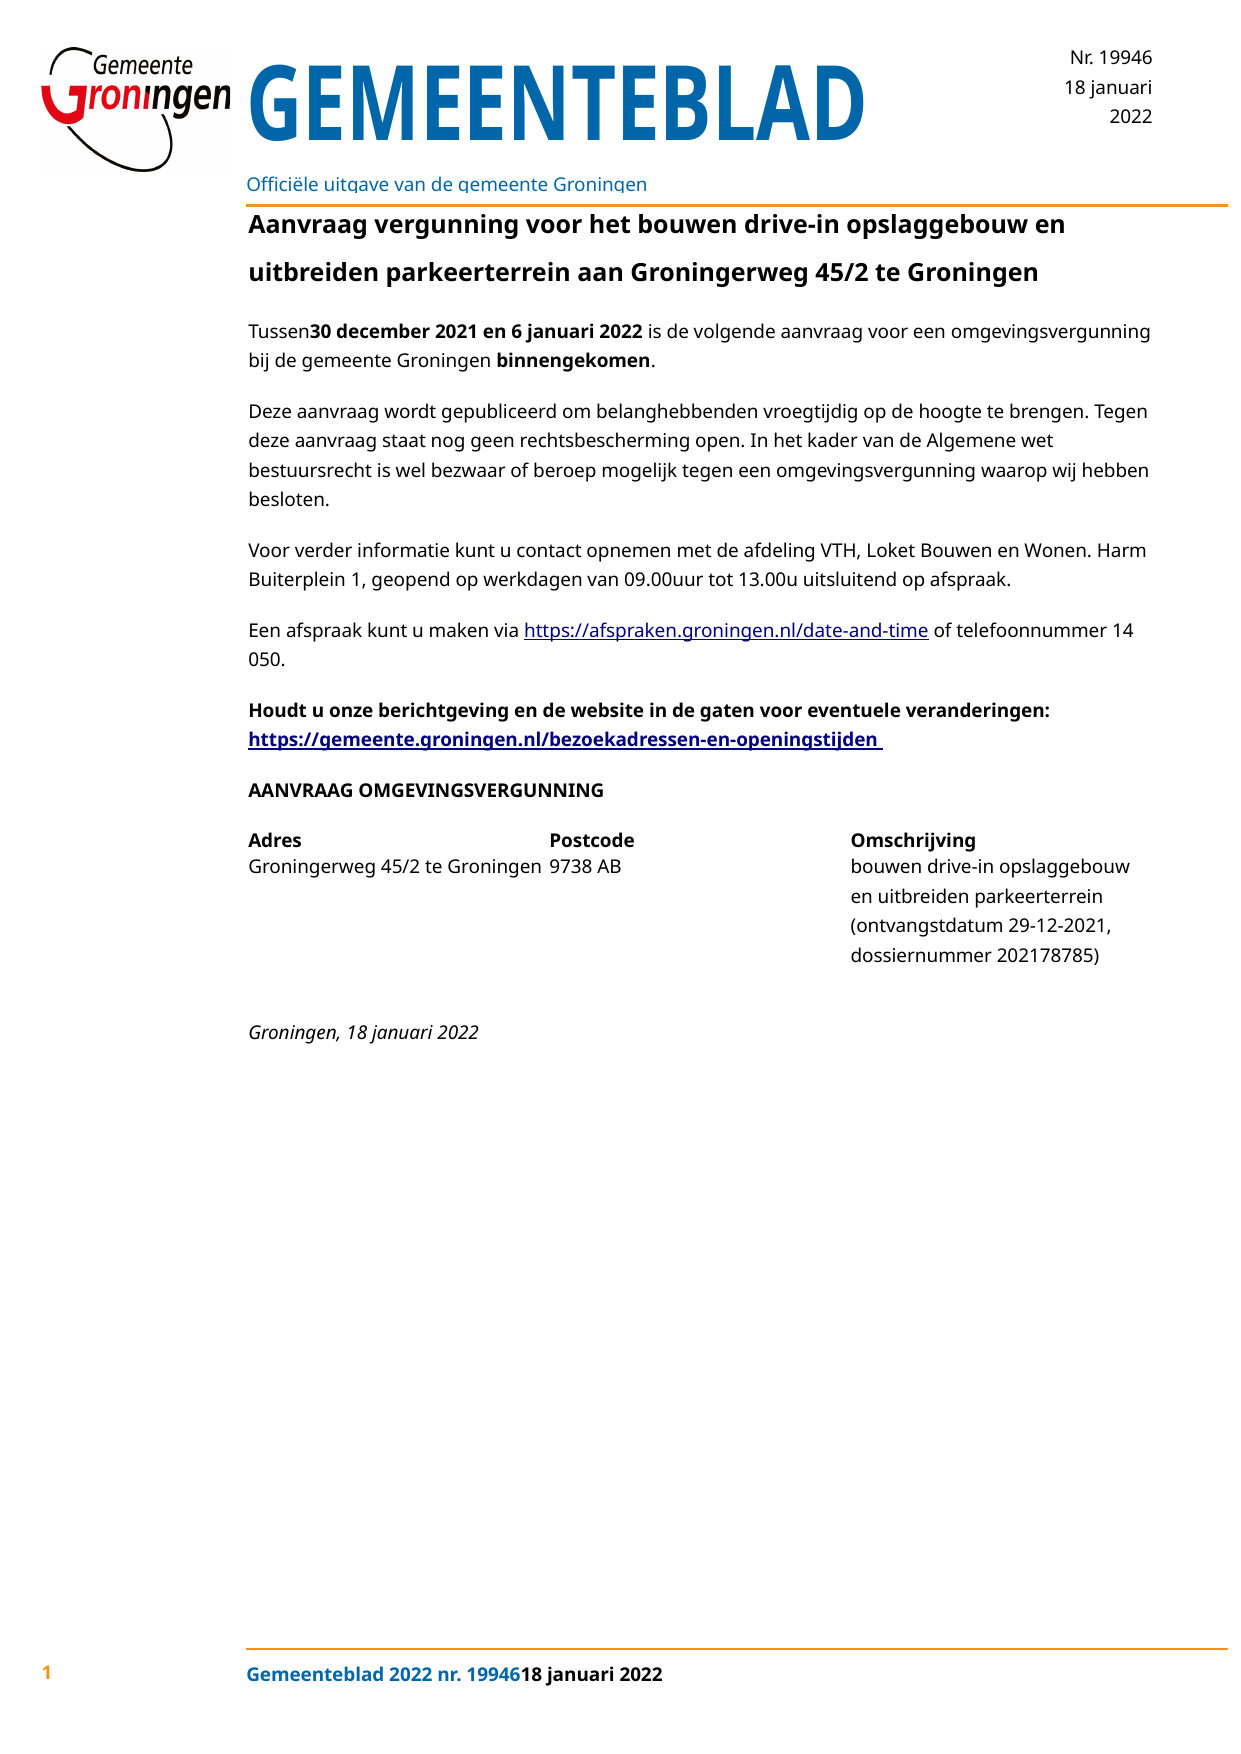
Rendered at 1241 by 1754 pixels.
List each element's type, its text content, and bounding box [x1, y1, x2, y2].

table_cell Groningerweg 45/2 te Groningen [248, 853, 549, 968]
text Aanvraag vergunning voor het bouwen drive-in opslaggebouw en uitbreiden parkeerterrein aan Groningerweg 45/2 te Groningen [248, 207, 1152, 288]
table_header Omschrijving [850, 828, 1152, 853]
picture [41, 47, 231, 172]
table_header Postcode [549, 828, 850, 853]
text Een afspraak kunt u maken via https://afspraken.groningen.nl/date-and-time of telefoonnummer 14 050. [248, 617, 1152, 672]
text Tussen30 december 2021 en 6 januari 2022 is de volgende aanvraag voor een omgevingsvergunning bij de gemeente Groningen binnengekomen. [248, 318, 1152, 373]
table_header Adres [248, 828, 549, 853]
table_cell 9738 AB [549, 853, 850, 968]
text Deze aanvraag wordt gepubliceerd om belanghebbenden vroegtijdig op de hoogte te brengen. Tegen deze aanvraag staat nog geen rechtsbescherming open. In het kader van de Algemene wet bestuursrecht is wel bezwaar of beroep mogelijk tegen een omgevingsvergunning waarop wij hebben besloten. [248, 398, 1152, 512]
table_cell bouwen drive-in opslaggebouw en uitbreiden parkeerterrein (ontvangstdatum 29-12-2021, dossiernummer 202178785) [850, 853, 1152, 968]
text Houdt u onze berichtgeving en de website in de gaten voor eventuele veranderingen: https://gemeente.groningen.nl/bezoekadressen-en-openingstijden [248, 697, 1152, 752]
text Groningen, 18 januari 2022 [248, 1019, 1152, 1044]
text AANVRAAG OMGEVINGSVERGUNNING [248, 777, 1152, 803]
text Voor verder informatie kunt u contact opnemen met de afdeling VTH, Loket Bouwen en Wonen. Harm Buiterplein 1, geopend op werkdagen van 09.00uur tot 13.00u uitsluitend op afspraak. [248, 537, 1152, 592]
